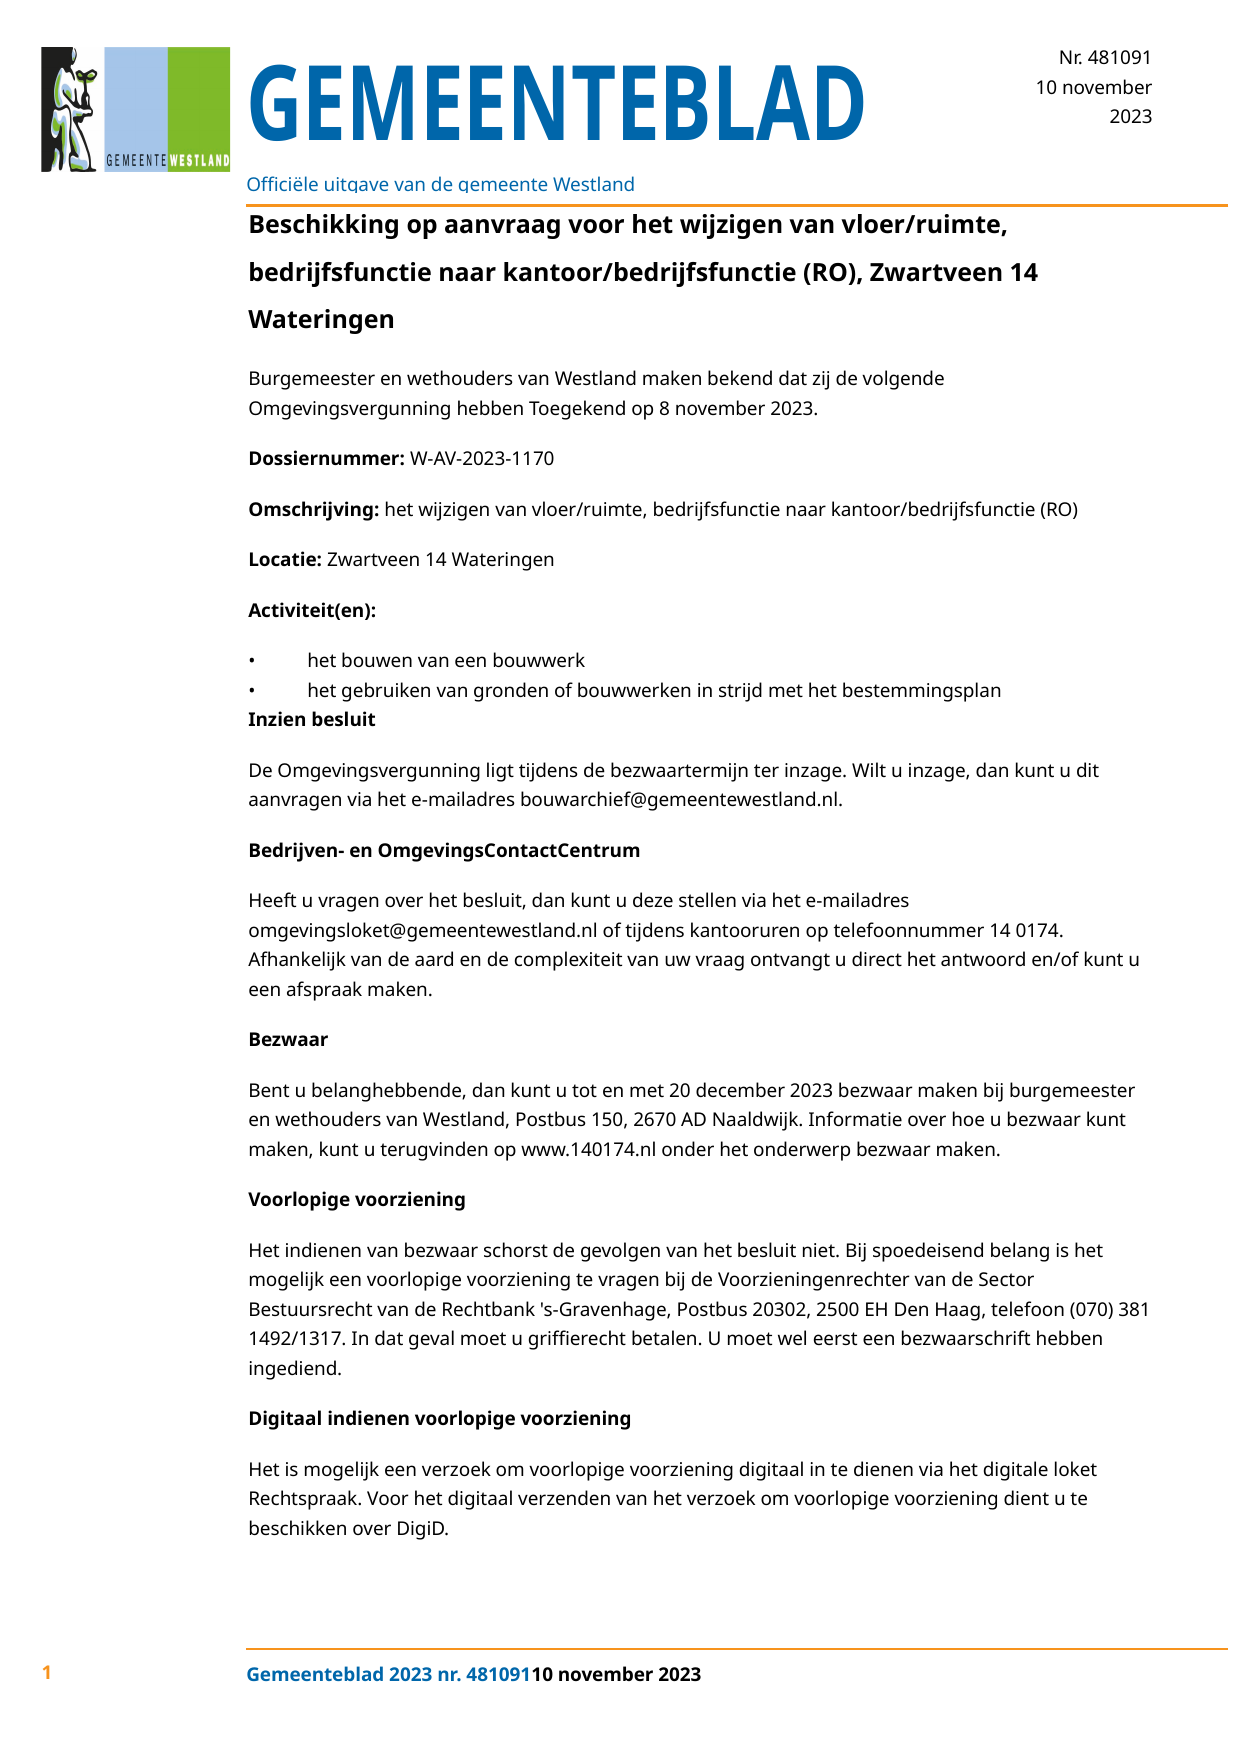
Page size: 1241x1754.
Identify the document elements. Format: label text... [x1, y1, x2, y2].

text Inzien besluit [248, 706, 1152, 732]
list het gebruiken van gronden of bouwwerken in strijd met het bestemmingsplan [248, 677, 1152, 702]
text Het indienen van bezwaar schorst de gevolgen van het besluit niet. Bij spoedeisend belang is het mogelijk een voorlopige voorziening te vragen bij de Voorzieningenrechter van de Sector Bestuursrecht van de Rechtbank 's-Gravenhage, Postbus 20302, 2500 EH Den Haag, telefoon (070) 381 1492/1317. In dat geval moet u griffierecht betalen. U moet wel eerst een bezwaarschrift hebben ingediend. [248, 1237, 1152, 1381]
text Bedrijven- en OmgevingsContactCentrum [248, 837, 1152, 862]
text Voorlopige voorziening [248, 1186, 1152, 1212]
text Burgemeester en wethouders van Westland maken bekend dat zij de volgende Omgevingsvergunning hebben Toegekend op 8 november 2023. [248, 366, 1152, 421]
text Digitaal indienen voorlopige voorziening [248, 1406, 1152, 1431]
text Locatie: Zwartveen 14 Wateringen [248, 546, 1152, 572]
text Het is mogelijk een verzoek om voorlopige voorziening digitaal in te dienen via het digitale loket Rechtspraak. Voor het digitaal verzenden van het verzoek om voorlopige voorziening dient u te beschikken over DigiD. [248, 1456, 1152, 1541]
list het bouwen van een bouwwerk [248, 647, 1152, 673]
text Omschrijving: het wijzigen van vloer/ruimte, bedrijfsfunctie naar kantoor/bedrijfsfunctie (RO) [248, 496, 1152, 522]
text Activiteit(en): [248, 597, 1152, 622]
text Bezwaar [248, 1026, 1152, 1052]
text De Omgevingsvergunning ligt tijdens de bezwaartermijn ter inzage. Wilt u inzage, dan kunt u dit aanvragen via het e-mailadres bouwarchief@gemeentewestland.nl. [248, 757, 1152, 812]
text Heeft u vragen over het besluit, dan kunt u deze stellen via het e-mailadres omgevingsloket@gemeentewestland.nl of tijdens kantooruren op telefoonnummer 14 0174. Afhankelijk van de aard en de complexiteit van uw vraag ontvangt u direct het antwoord en/of kunt u een afspraak maken. [248, 887, 1152, 1002]
picture [41, 47, 231, 172]
text Beschikking op aanvraag voor het wijzigen van vloer/ruimte, bedrijfsfunctie naar kantoor/bedrijfsfunctie (RO), Zwartveen 14 Wateringen [248, 207, 1152, 336]
text Bent u belanghebbende, dan kunt u tot en met 20 december 2023 bezwaar maken bij burgemeester en wethouders van Westland, Postbus 150, 2670 AD Naaldwijk. Informatie over hoe u bezwaar kunt maken, kunt u terugvinden op www.140174.nl onder het onderwerp bezwaar maken. [248, 1077, 1152, 1162]
text Dossiernummer: W-AV-2023-1170 [248, 446, 1152, 471]
